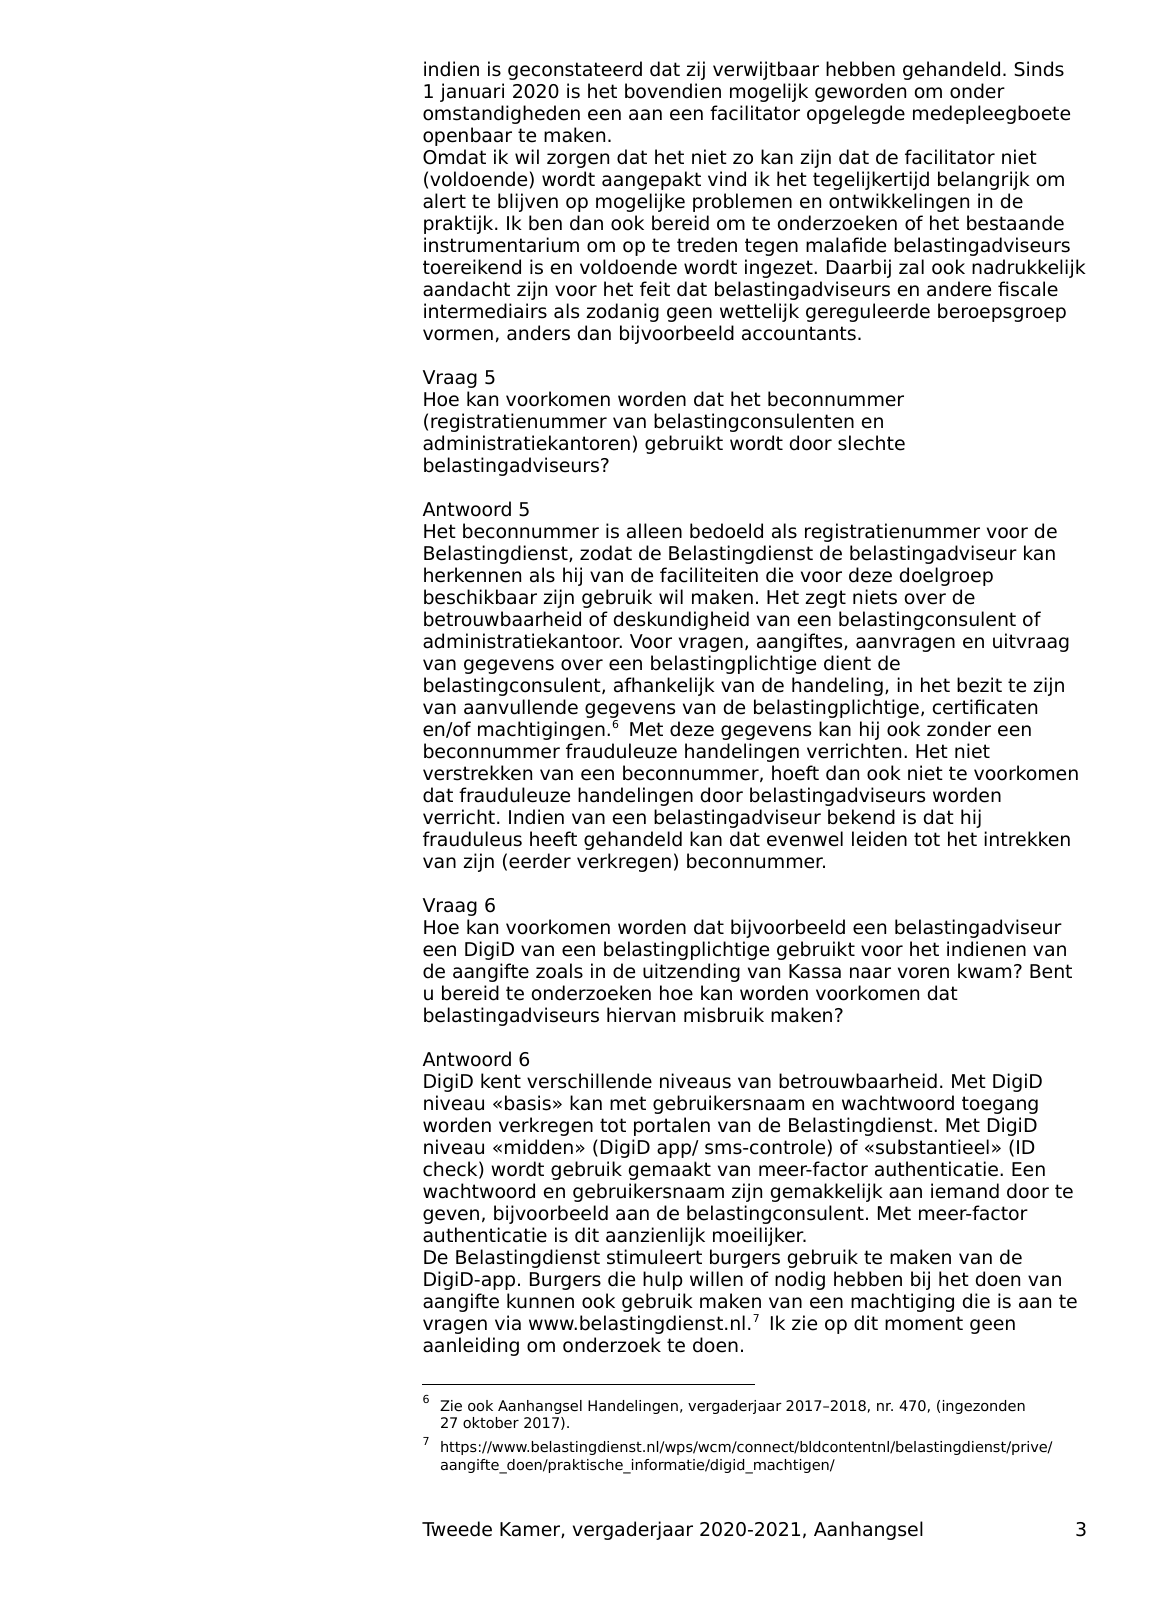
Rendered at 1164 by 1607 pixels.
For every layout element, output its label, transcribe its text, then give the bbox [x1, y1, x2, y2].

text Vraag 5 [422, 367, 1087, 389]
text Zie ook Aanhangsel Handelingen, vergaderjaar 2017–2018, nr. 470, (ingezonden 27 oktober 2017). [422, 1393, 1087, 1432]
text De Belastingdienst stimuleert burgers gebruik te maken van de DigiD-app. Burgers die hulp willen of nodig hebben bij het doen van aangifte kunnen ook gebruik maken van een machtiging die is aan te vragen via www.belastingdienst.nl. Ik zie op dit moment geen aanleiding om onderzoek te doen. [422, 1247, 1087, 1357]
text Hoe kan voorkomen worden dat het beconnummer (registratienummer van belastingconsulenten en administratiekantoren) gebruikt wordt door slechte belastingadviseurs? [422, 389, 1087, 477]
text indien is geconstateerd dat zij verwijtbaar hebben gehandeld. Sinds 1 januari 2020 is het bovendien mogelijk geworden om onder omstandigheden een aan een facilitator opgelegde medepleegboete openbaar te maken. [422, 59, 1087, 147]
text DigiD kent verschillende niveaus van betrouwbaarheid. Met DigiD niveau «basis» kan met gebruikersnaam en wachtwoord toegang worden verkregen tot portalen van de Belastingdienst. Met DigiD niveau «midden» (DigiD app/ sms-controle) of «substantieel» (ID check) wordt gebruik gemaakt van meer-factor authenticatie. Een wachtwoord en gebruikersnaam zijn gemakkelijk aan iemand door te geven, bijvoorbeeld aan de belastingconsulent. Met meer-factor authenticatie is dit aanzienlijk moeilijker. [422, 1071, 1087, 1247]
text Antwoord 5 [422, 499, 1087, 521]
text Antwoord 6 [422, 1049, 1087, 1071]
text Vraag 6 [422, 895, 1087, 917]
text Omdat ik wil zorgen dat het niet zo kan zijn dat de facilitator niet (voldoende) wordt aangepakt vind ik het tegelijkertijd belangrijk om alert te blijven op mogelijke problemen en ontwikkelingen in de praktijk. Ik ben dan ook bereid om te onderzoeken of het bestaande instrumentarium om op te treden tegen malafide belastingadviseurs toereikend is en voldoende wordt ingezet. Daarbij zal ook nadrukkelijk aandacht zijn voor het feit dat belastingadviseurs en andere fiscale intermediairs als zodanig geen wettelijk gereguleerde beroepsgroep vormen, anders dan bijvoorbeeld accountants. [422, 147, 1087, 345]
text Het beconnummer is alleen bedoeld als registratienummer voor de Belastingdienst, zodat de Belastingdienst de belastingadviseur kan herkennen als hij van de faciliteiten die voor deze doelgroep beschikbaar zijn gebruik wil maken. Het zegt niets over de betrouwbaarheid of deskundigheid van een belastingconsulent of administratiekantoor. Voor vragen, aangiftes, aanvragen en uitvraag van gegevens over een belastingplichtige dient de belastingconsulent, afhankelijk van de handeling, in het bezit te zijn van aanvullende gegevens van de belastingplichtige, certificaten en/of machtigingen. Met deze gegevens kan hij ook zonder een beconnummer frauduleuze handelingen verrichten. Het niet verstrekken van een beconnummer, hoeft dan ook niet te voorkomen dat frauduleuze handelingen door belastingadviseurs worden verricht. Indien van een belastingadviseur bekend is dat hij frauduleus heeft gehandeld kan dat evenwel leiden tot het intrekken van zijn (eerder verkregen) beconnummer. [422, 521, 1087, 873]
text Hoe kan voorkomen worden dat bijvoorbeeld een belastingadviseur een DigiD van een belastingplichtige gebruikt voor het indienen van de aangifte zoals in de uitzending van Kassa naar voren kwam? Bent u bereid te onderzoeken hoe kan worden voorkomen dat belastingadviseurs hiervan misbruik maken? [422, 917, 1087, 1027]
text https://www.belastingdienst.nl/wps/wcm/connect/bldcontentnl/belastingdienst/prive/aangifte_doen/praktische_informatie/digid_machtigen/ [422, 1435, 1087, 1474]
